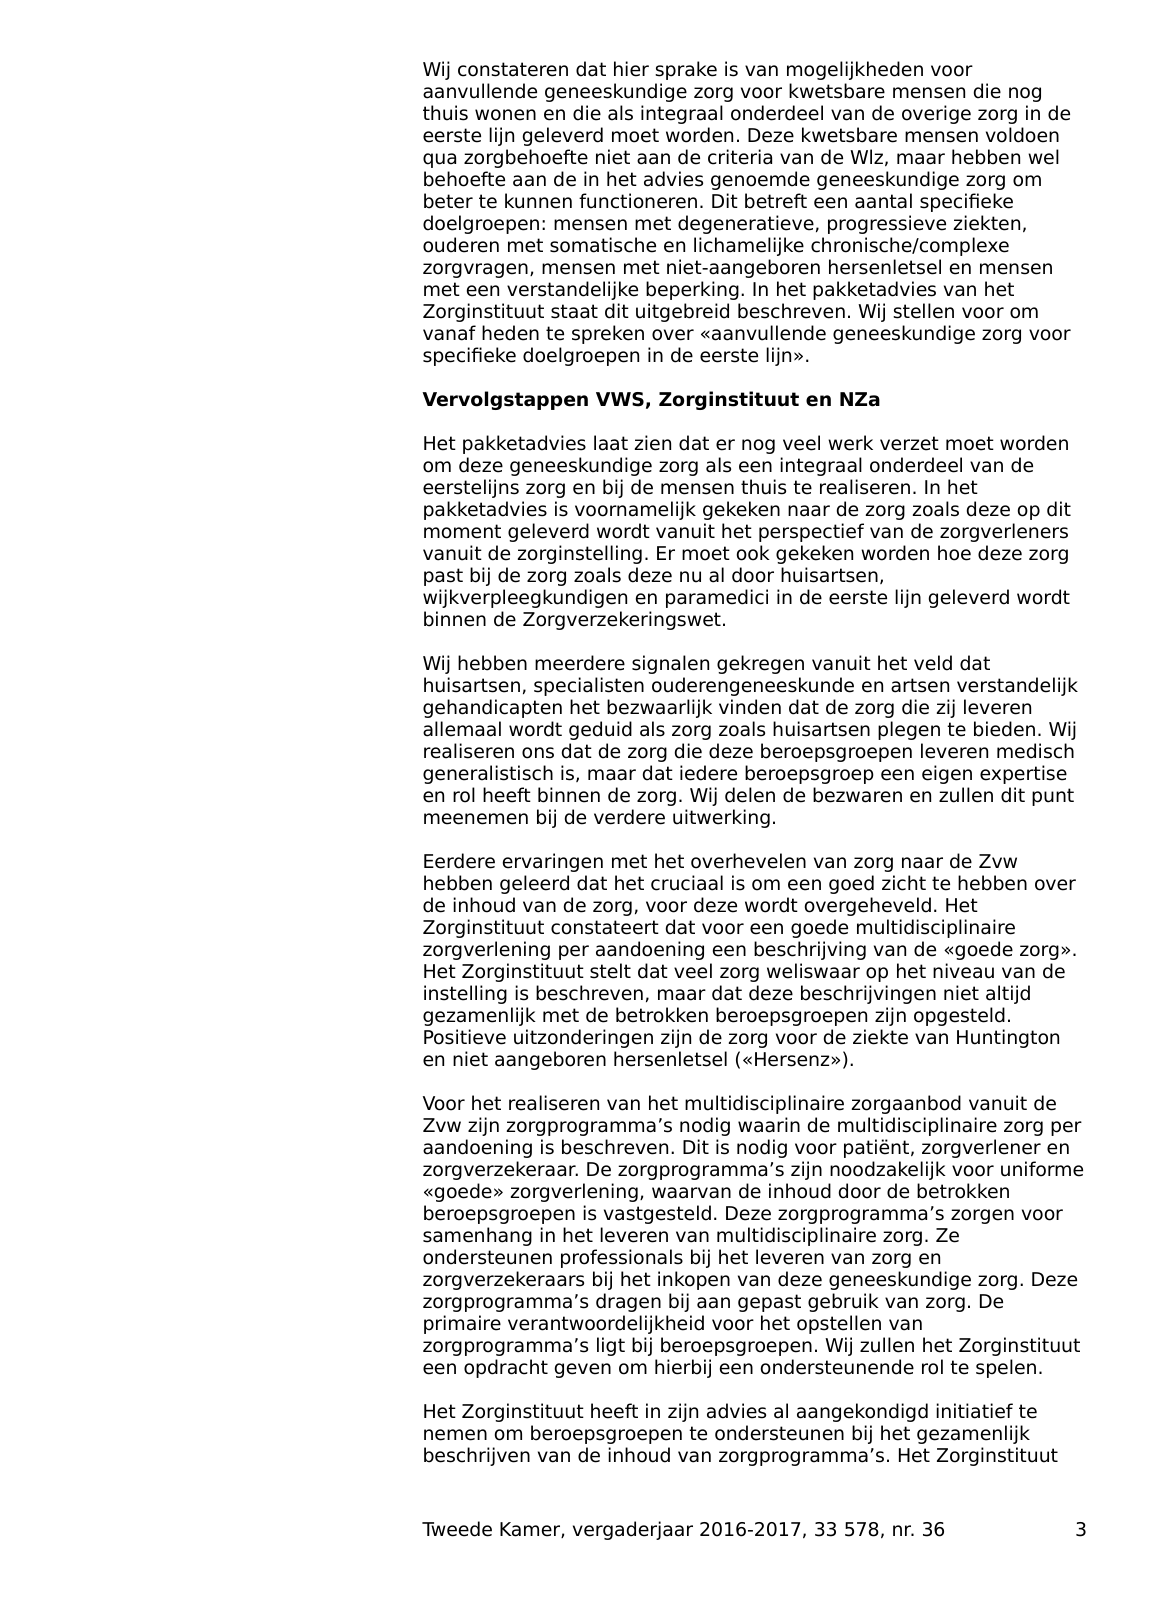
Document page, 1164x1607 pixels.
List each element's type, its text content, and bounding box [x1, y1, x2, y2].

text Wij constateren dat hier sprake is van mogelijkheden voor aanvullende geneeskundige zorg voor kwetsbare mensen die nog thuis wonen en die als integraal onderdeel van de overige zorg in de eerste lijn geleverd moet worden. Deze kwetsbare mensen voldoen qua zorgbehoefte niet aan de criteria van de Wlz, maar hebben wel behoefte aan de in het advies genoemde geneeskundige zorg om beter te kunnen functioneren. Dit betreft een aantal specifieke doelgroepen: mensen met degeneratieve, progressieve ziekten, ouderen met somatische en lichamelijke chronische/complexe zorgvragen, mensen met niet-aangeboren hersenletsel en mensen met een verstandelijke beperking. In het pakketadvies van het Zorginstituut staat dit uitgebreid beschreven. Wij stellen voor om vanaf heden te spreken over «aanvullende geneeskundige zorg voor specifieke doelgroepen in de eerste lijn». [422, 59, 1087, 367]
text Voor het realiseren van het multidisciplinaire zorgaanbod vanuit de Zvw zijn zorgprogramma’s nodig waarin de multidisciplinaire zorg per aandoening is beschreven. Dit is nodig voor patiënt, zorgverlener en zorgverzekeraar. De zorgprogramma’s zijn noodzakelijk voor uniforme «goede» zorgverlening, waarvan de inhoud door de betrokken beroepsgroepen is vastgesteld. Deze zorgprogramma’s zorgen voor samenhang in het leveren van multidisciplinaire zorg. Ze ondersteunen professionals bij het leveren van zorg en zorgverzekeraars bij het inkopen van deze geneeskundige zorg. Deze zorgprogramma’s dragen bij aan gepast gebruik van zorg. De primaire verantwoordelijkheid voor het opstellen van zorgprogramma’s ligt bij beroepsgroepen. Wij zullen het Zorginstituut een opdracht geven om hierbij een ondersteunende rol te spelen. [422, 1093, 1087, 1379]
text Het Zorginstituut heeft in zijn advies al aangekondigd initiatief te nemen om beroepsgroepen te ondersteunen bij het gezamenlijk beschrijven van de inhoud van zorgprogramma’s. Het Zorginstituut [422, 1401, 1087, 1467]
text Eerdere ervaringen met het overhevelen van zorg naar de Zvw hebben geleerd dat het cruciaal is om een goed zicht te hebben over de inhoud van de zorg, voor deze wordt overgeheveld. Het Zorginstituut constateert dat voor een goede multidisciplinaire zorgverlening per aandoening een beschrijving van de «goede zorg». Het Zorginstituut stelt dat veel zorg weliswaar op het niveau van de instelling is beschreven, maar dat deze beschrijvingen niet altijd gezamenlijk met de betrokken beroepsgroepen zijn opgesteld. Positieve uitzonderingen zijn de zorg voor de ziekte van Huntington en niet aangeboren hersenletsel («Hersenz»). [422, 851, 1087, 1071]
subtitle Vervolgstappen VWS, Zorginstituut en NZa [422, 389, 1087, 411]
text Wij hebben meerdere signalen gekregen vanuit het veld dat huisartsen, specialisten ouderengeneeskunde en artsen verstandelijk gehandicapten het bezwaarlijk vinden dat de zorg die zij leveren allemaal wordt geduid als zorg zoals huisartsen plegen te bieden. Wij realiseren ons dat de zorg die deze beroepsgroepen leveren medisch generalistisch is, maar dat iedere beroepsgroep een eigen expertise en rol heeft binnen de zorg. Wij delen de bezwaren en zullen dit punt meenemen bij de verdere uitwerking. [422, 653, 1087, 829]
text Het pakketadvies laat zien dat er nog veel werk verzet moet worden om deze geneeskundige zorg als een integraal onderdeel van de eerstelijns zorg en bij de mensen thuis te realiseren. In het pakketadvies is voornamelijk gekeken naar de zorg zoals deze op dit moment geleverd wordt vanuit het perspectief van de zorgverleners vanuit de zorginstelling. Er moet ook gekeken worden hoe deze zorg past bij de zorg zoals deze nu al door huisartsen, wijkverpleegkundigen en paramedici in de eerste lijn geleverd wordt binnen de Zorgverzekeringswet. [422, 433, 1087, 631]
